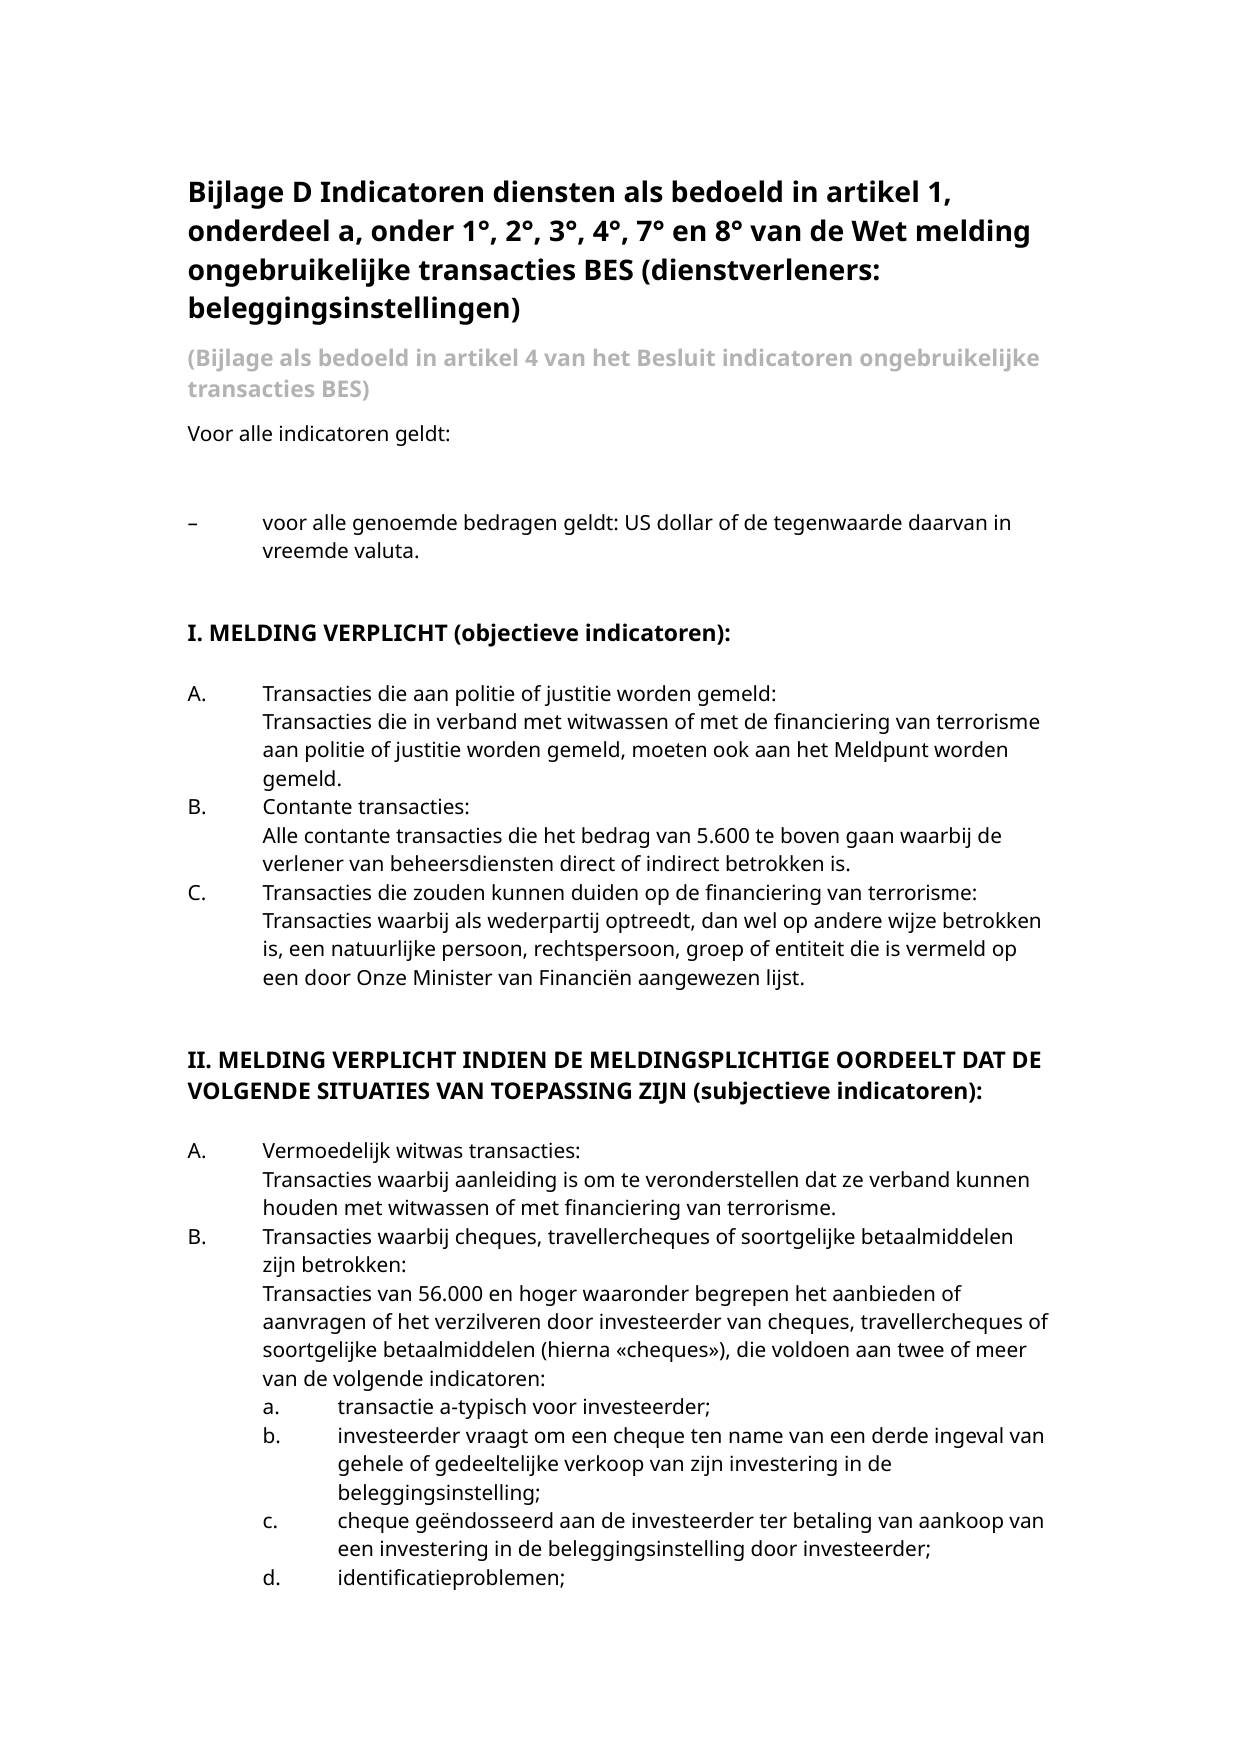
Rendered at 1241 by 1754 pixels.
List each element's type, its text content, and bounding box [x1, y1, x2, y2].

list cheque geëndosseerd aan de investeerder ter betaling van aankoop van een investering in de beleggingsinstelling door investeerder; [262, 1506, 1053, 1563]
subtitle I. MELDING VERPLICHT (objectieve indicatoren): [187, 617, 1053, 649]
list voor alle genoemde bedragen geldt: US dollar of de tegenwaarde daarvan in vreemde valuta. [187, 508, 1053, 565]
list Transacties die zouden kunnen duiden op de financiering van terrorisme: [187, 878, 1053, 906]
list investeerder vraagt om een cheque ten name van een derde ingeval van gehele of gedeeltelijke verkoop van zijn investering in de beleggingsinstelling; [262, 1421, 1053, 1506]
list Transacties die in verband met witwassen of met de financiering van terrorisme aan politie of justitie worden gemeld, moeten ook aan het Meldpunt worden gemeld. [187, 707, 1053, 792]
list Transacties waarbij cheques, travellercheques of soortgelijke betaalmiddelen zijn betrokken: [187, 1222, 1053, 1279]
list Transacties waarbij aanleiding is om te veronderstellen dat ze verband kunnen houden met witwassen of met financiering van terrorisme. [187, 1165, 1053, 1222]
subtitle II. MELDING VERPLICHT INDIEN DE MELDINGSPLICHTIGE OORDEELT DAT DE VOLGENDE SITUATIES VAN TOEPASSING ZIJN (subjectieve indicatoren): [187, 1044, 1053, 1106]
list Transacties waarbij als wederpartij optreedt, dan wel op andere wijze betrokken is, een natuurlijke persoon, rechtspersoon, groep of entiteit die is vermeld op een door Onze Minister van Financiën aangewezen lijst. [187, 906, 1053, 991]
list transactie a-typisch voor investeerder; [262, 1392, 1053, 1421]
text (Bijlage als bedoeld in artikel 4 van het Besluit indicatoren ongebruikelijke transacties BES) [187, 342, 1053, 404]
list Transacties die aan politie of justitie worden gemeld: [187, 679, 1053, 707]
list identificatieproblemen; [262, 1563, 1053, 1591]
list Vermoedelijk witwas transacties: [187, 1136, 1053, 1165]
list Alle contante transacties die het bedrag van 5.600 te boven gaan waarbij de verlener van beheersdiensten direct of indirect betrokken is. [187, 821, 1053, 878]
list Contante transacties: [187, 792, 1053, 821]
list Transacties van 56.000 en hoger waaronder begrepen het aanbieden of aanvragen of het verzilveren door investeerder van cheques, travellercheques of soortgelijke betaalmiddelen (hierna «cheques»), die voldoen aan twee of meer van de volgende indicatoren: [187, 1279, 1053, 1392]
text Voor alle indicatoren geldt: [187, 419, 1053, 448]
subtitle Bijlage D Indicatoren diensten als bedoeld in artikel 1, onderdeel a, onder 1°, 2°, 3°, 4°, 7° en 8° van de Wet melding ongebruikelijke transacties BES (dienstverleners: beleggingsinstellingen) [187, 172, 1053, 327]
